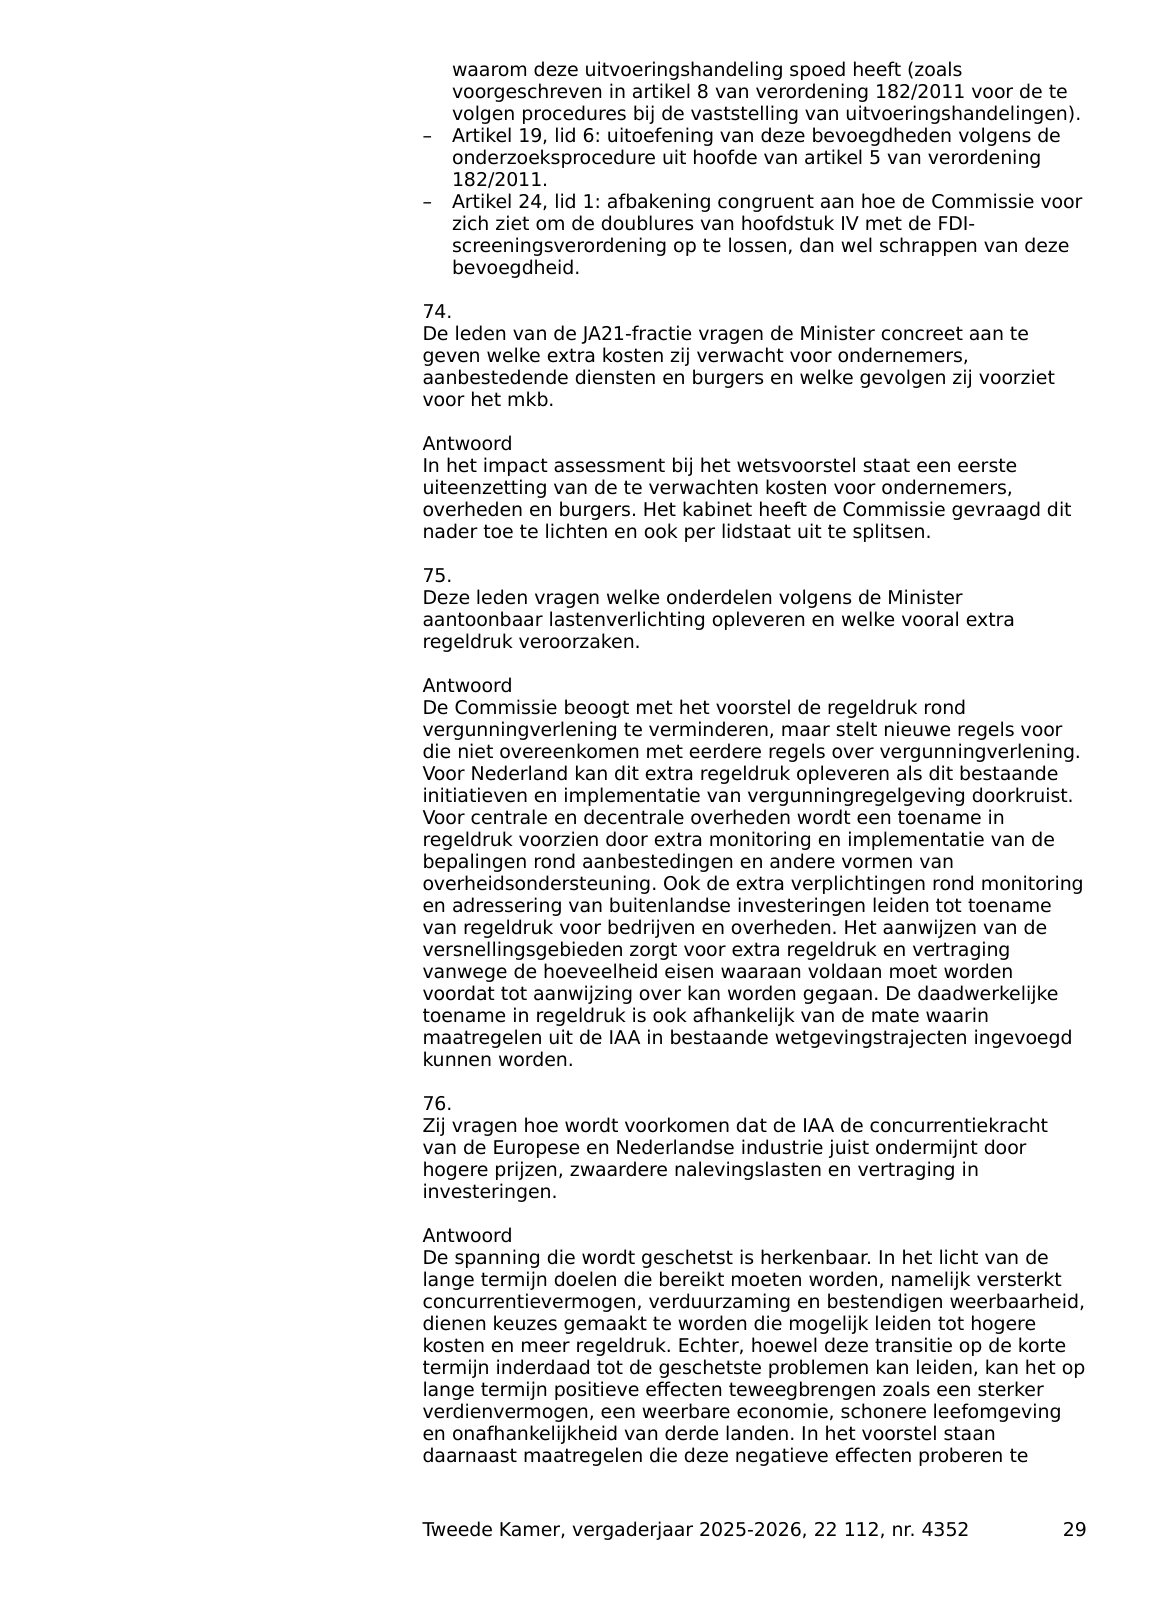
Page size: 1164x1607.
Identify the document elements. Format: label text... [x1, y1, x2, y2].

text – Artikel 19, lid 6: uitoefening van deze bevoegdheden volgens de onderzoeksprocedure uit hoofde van artikel 5 van verordening 182/2011. [422, 125, 1087, 191]
text Antwoord [422, 433, 1087, 455]
text Zij vragen hoe wordt voorkomen dat de IAA de concurrentiekracht van de Europese en Nederlandse industrie juist ondermijnt door hogere prijzen, zwaardere nalevingslasten en vertraging in investeringen. [422, 1115, 1087, 1203]
text 76. [422, 1093, 1087, 1115]
text Antwoord [422, 675, 1087, 697]
text 74. [422, 301, 1087, 323]
text 75. [422, 565, 1087, 587]
text waarom deze uitvoeringshandeling spoed heeft (zoals voorgeschreven in artikel 8 van verordening 182/2011 voor de te volgen procedures bij de vaststelling van uitvoeringshandelingen). [422, 59, 1087, 125]
text De spanning die wordt geschetst is herkenbaar. In het licht van de lange termijn doelen die bereikt moeten worden, namelijk versterkt concurrentievermogen, verduurzaming en bestendigen weerbaarheid, dienen keuzes gemaakt te worden die mogelijk leiden tot hogere kosten en meer regeldruk. Echter, hoewel deze transitie op de korte termijn inderdaad tot de geschetste problemen kan leiden, kan het op lange termijn positieve effecten teweegbrengen zoals een sterker verdienvermogen, een weerbare economie, schonere leefomgeving en onafhankelijkheid van derde landen. In het voorstel staan daarnaast maatregelen die deze negatieve effecten proberen te [422, 1247, 1087, 1467]
text Deze leden vragen welke onderdelen volgens de Minister aantoonbaar lastenverlichting opleveren en welke vooral extra regeldruk veroorzaken. [422, 587, 1087, 653]
text De Commissie beoogt met het voorstel de regeldruk rond vergunningverlening te verminderen, maar stelt nieuwe regels voor die niet overeenkomen met eerdere regels over vergunningverlening. Voor Nederland kan dit extra regeldruk opleveren als dit bestaande initiatieven en implementatie van vergunningregelgeving doorkruist. Voor centrale en decentrale overheden wordt een toename in regeldruk voorzien door extra monitoring en implementatie van de bepalingen rond aanbestedingen en andere vormen van overheidsondersteuning. Ook de extra verplichtingen rond monitoring en adressering van buitenlandse investeringen leiden tot toename van regeldruk voor bedrijven en overheden. Het aanwijzen van de versnellingsgebieden zorgt voor extra regeldruk en vertraging vanwege de hoeveelheid eisen waaraan voldaan moet worden voordat tot aanwijzing over kan worden gegaan. De daadwerkelijke toename in regeldruk is ook afhankelijk van de mate waarin maatregelen uit de IAA in bestaande wetgevingstrajecten ingevoegd kunnen worden. [422, 697, 1087, 1071]
text – Artikel 24, lid 1: afbakening congruent aan hoe de Commissie voor zich ziet om de doublures van hoofdstuk IV met de FDI-screeningsverordening op te lossen, dan wel schrappen van deze bevoegdheid. [422, 191, 1087, 279]
text In het impact assessment bij het wetsvoorstel staat een eerste uiteenzetting van de te verwachten kosten voor ondernemers, overheden en burgers. Het kabinet heeft de Commissie gevraagd dit nader toe te lichten en ook per lidstaat uit te splitsen. [422, 455, 1087, 543]
text Antwoord [422, 1225, 1087, 1247]
text De leden van de JA21-fractie vragen de Minister concreet aan te geven welke extra kosten zij verwacht voor ondernemers, aanbestedende diensten en burgers en welke gevolgen zij voorziet voor het mkb. [422, 323, 1087, 411]
